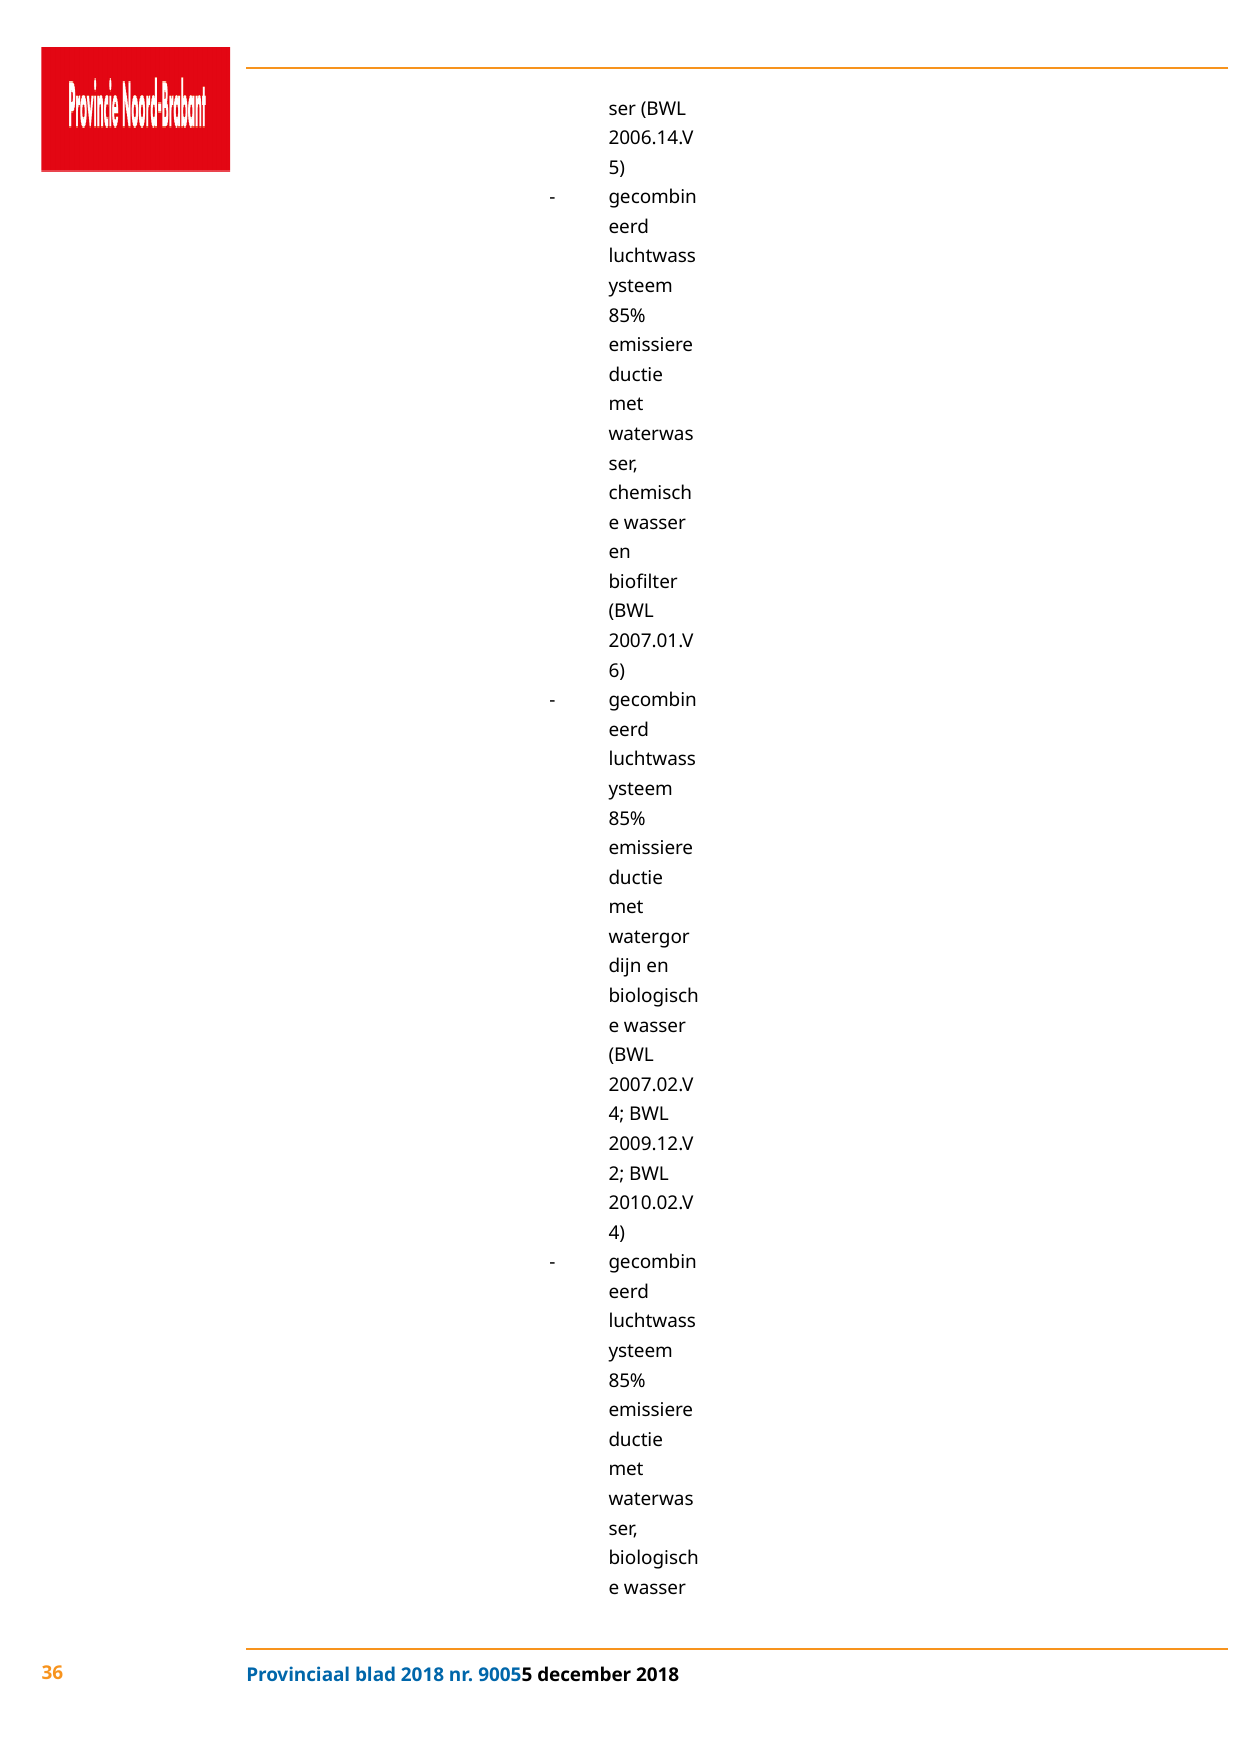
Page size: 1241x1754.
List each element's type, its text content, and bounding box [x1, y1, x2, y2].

table_cell [248, 95, 398, 1600]
picture [41, 47, 231, 172]
table_cell ser (BWL 2006.14.V5) gecombineerd luchtwassysteem 85% emissiereductie met waterwasser, chemische wasser en biofilter (BWL 2007.01.V6) gecombineerd luchtwassysteem 85% emissiereductie met watergordijn en biologische wasser (BWL 2007.02.V4; BWL 2009.12.V2; BWL 2010.02.V4) gecombineerd luchtwassysteem 85% emissiereductie met waterwasser, biologische wasser [549, 95, 700, 1600]
table_cell [399, 95, 549, 1600]
